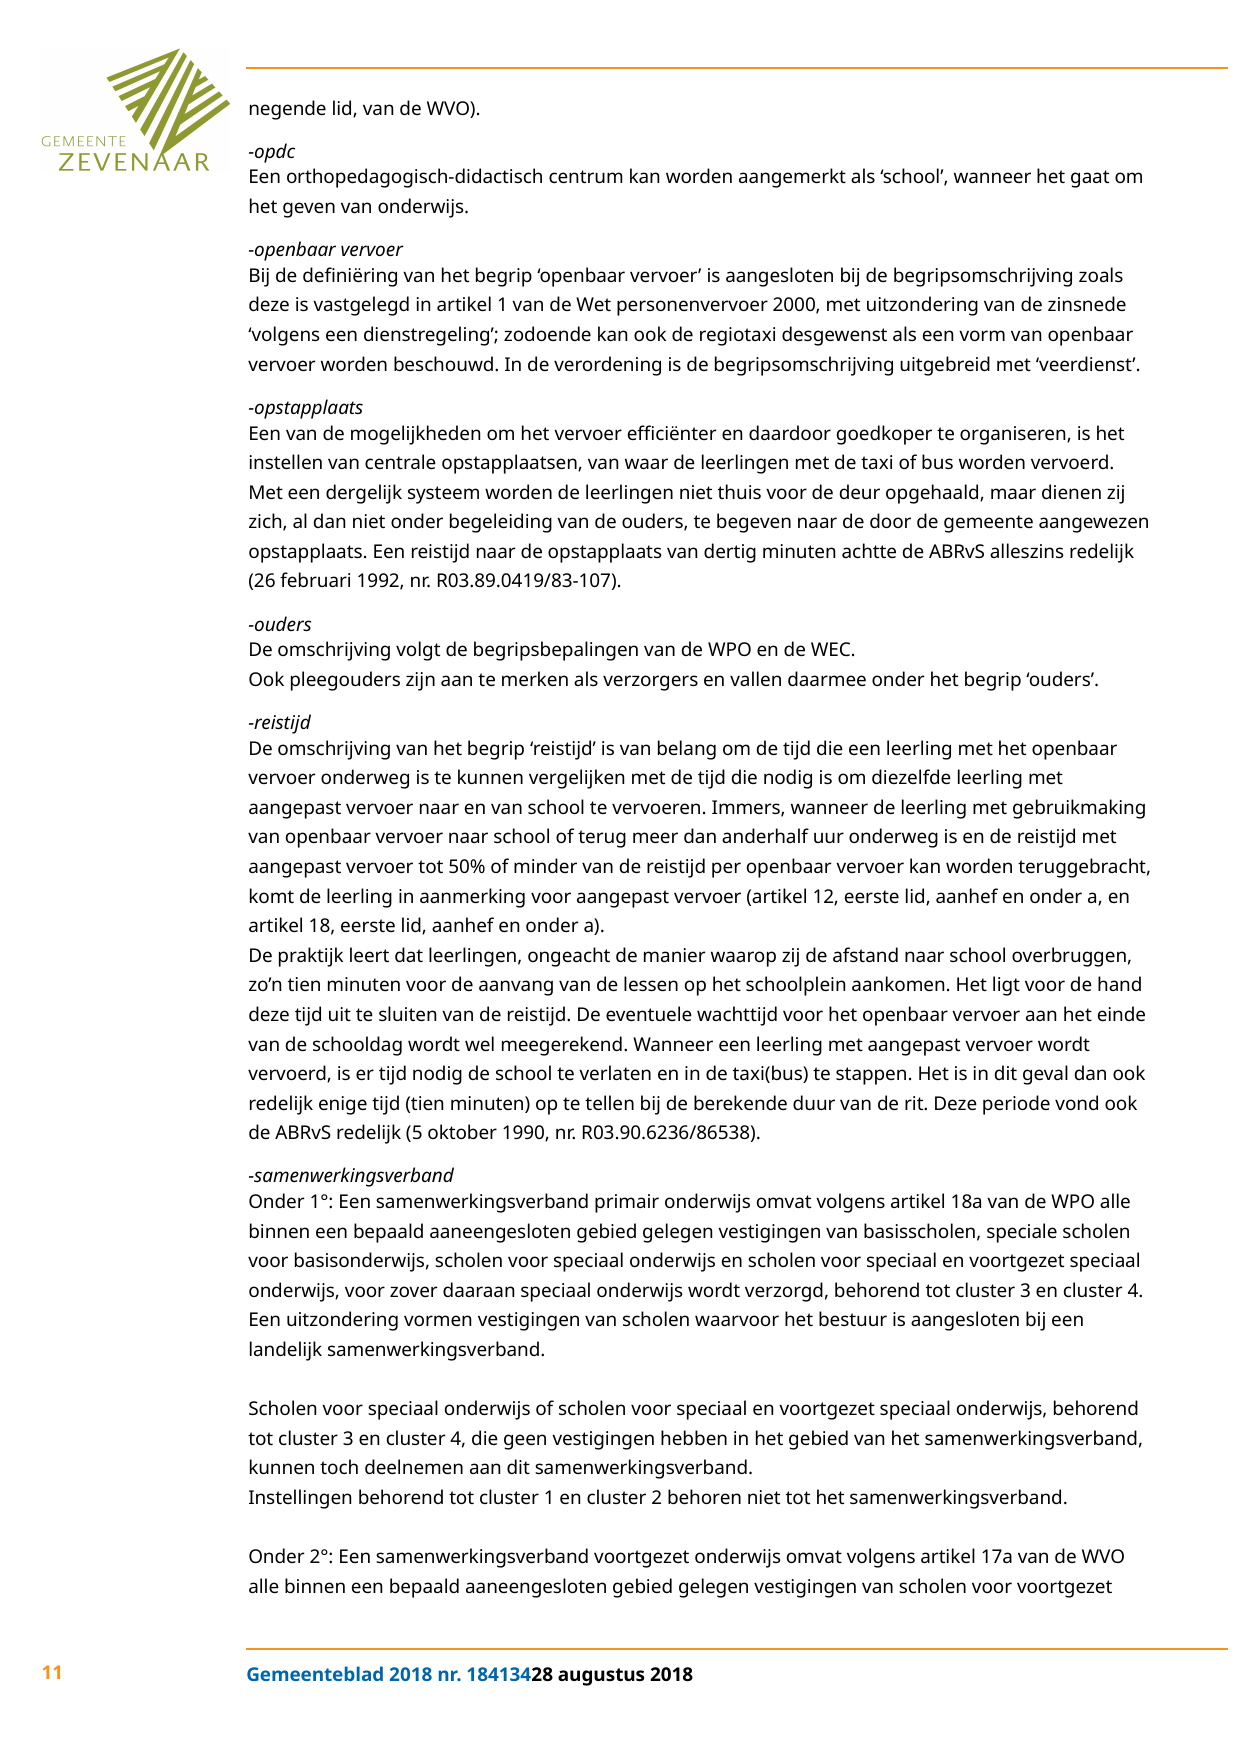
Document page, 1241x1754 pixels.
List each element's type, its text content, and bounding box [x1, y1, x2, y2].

picture [41, 47, 231, 172]
text -opstapplaats [248, 394, 1152, 420]
text De omschrijving volgt de begripsbepalingen van de WPO en de WEC. [248, 636, 1152, 662]
text -ouders [248, 611, 1152, 636]
text Instellingen behorend tot cluster 1 en cluster 2 behoren niet tot het samenwerkingsverband. [248, 1484, 1152, 1510]
text -opdc [248, 138, 1152, 164]
text De omschrijving van het begrip ‘reistijd’ is van belang om de tijd die een leerling met het openbaar vervoer onderweg is te kunnen vergelijken met de tijd die nodig is om diezelfde leerling met aangepast vervoer naar en van school te vervoeren. Immers, wanneer de leerling met gebruikmaking van openbaar vervoer naar school of terug meer dan anderhalf uur onderweg is en de reistijd met aangepast vervoer tot 50% of minder van de reistijd per openbaar vervoer kan worden teruggebracht, komt de leerling in aanmerking voor aangepast vervoer (artikel 12, eerste lid, aanhef en onder a, en artikel 18, eerste lid, aanhef en onder a). [248, 735, 1152, 938]
text Bij de definiëring van het begrip ‘openbaar vervoer’ is aangesloten bij de begripsomschrijving zoals deze is vastgelegd in artikel 1 van de Wet personenvervoer 2000, met uitzondering van de zinsnede ‘volgens een dienstregeling’; zodoende kan ook de regiotaxi desgewenst als een vorm van openbaar vervoer worden beschouwd. In de verordening is de begripsomschrijving uitgebreid met ‘veerdienst’. [248, 262, 1152, 377]
text negende lid, van de WVO). [248, 95, 1152, 121]
text -samenwerkingsverband [248, 1163, 1152, 1188]
text Scholen voor speciaal onderwijs of scholen voor speciaal en voortgezet speciaal onderwijs, behorend tot cluster 3 en cluster 4, die geen vestigingen hebben in het gebied van het samenwerkingsverband, kunnen toch deelnemen aan dit samenwerkingsverband. [248, 1395, 1152, 1480]
text -reistijd [248, 709, 1152, 735]
text Onder 2°: Een samenwerkingsverband voortgezet onderwijs omvat volgens artikel 17a van de WVO alle binnen een bepaald aaneengesloten gebied gelegen vestigingen van scholen voor voortgezet [248, 1543, 1152, 1599]
text Ook pleegouders zijn aan te merken als verzorgers en vallen daarmee onder het begrip ‘ouders’. [248, 666, 1152, 692]
text Onder 1°: Een samenwerkingsverband primair onderwijs omvat volgens artikel 18a van de WPO alle binnen een bepaald aaneengesloten gebied gelegen vestigingen van basisscholen, speciale scholen voor basisonderwijs, scholen voor speciaal onderwijs en scholen voor speciaal en voortgezet speciaal onderwijs, voor zover daaraan speciaal onderwijs wordt verzorgd, behorend tot cluster 3 en cluster 4. Een uitzondering vormen vestigingen van scholen waarvoor het bestuur is aangesloten bij een landelijk samenwerkingsverband. [248, 1188, 1152, 1362]
text De praktijk leert dat leerlingen, ongeacht de manier waarop zij de afstand naar school overbruggen, zo’n tien minuten voor de aanvang van de lessen op het schoolplein aankomen. Het ligt voor de hand deze tijd uit te sluiten van de reistijd. De eventuele wachttijd voor het openbaar vervoer aan het einde van de schooldag wordt wel meegerekend. Wanneer een leerling met aangepast vervoer wordt vervoerd, is er tijd nodig de school te verlaten en in de taxi(bus) te stappen. Het is in dit geval dan ook redelijk enige tijd (tien minuten) op te tellen bij de berekende duur van de rit. Deze periode vond ook de ABRvS redelijk (5 oktober 1990, nr. R03.90.6236/86538). [248, 942, 1152, 1145]
text Een van de mogelijkheden om het vervoer efficiënter en daardoor goedkoper te organiseren, is het instellen van centrale opstapplaatsen, van waar de leerlingen met de taxi of bus worden vervoerd. Met een dergelijk systeem worden de leerlingen niet thuis voor de deur opgehaald, maar dienen zij zich, al dan niet onder begeleiding van de ouders, te begeven naar de door de gemeente aangewezen opstapplaats. Een reistijd naar de opstapplaats van dertig minuten achtte de ABRvS alleszins redelijk (26 februari 1992, nr. R03.89.0419/83-107). [248, 420, 1152, 593]
text Een orthopedagogisch-didactisch centrum kan worden aangemerkt als ‘school’, wanneer het gaat om het geven van onderwijs. [248, 164, 1152, 219]
text -openbaar vervoer [248, 236, 1152, 262]
